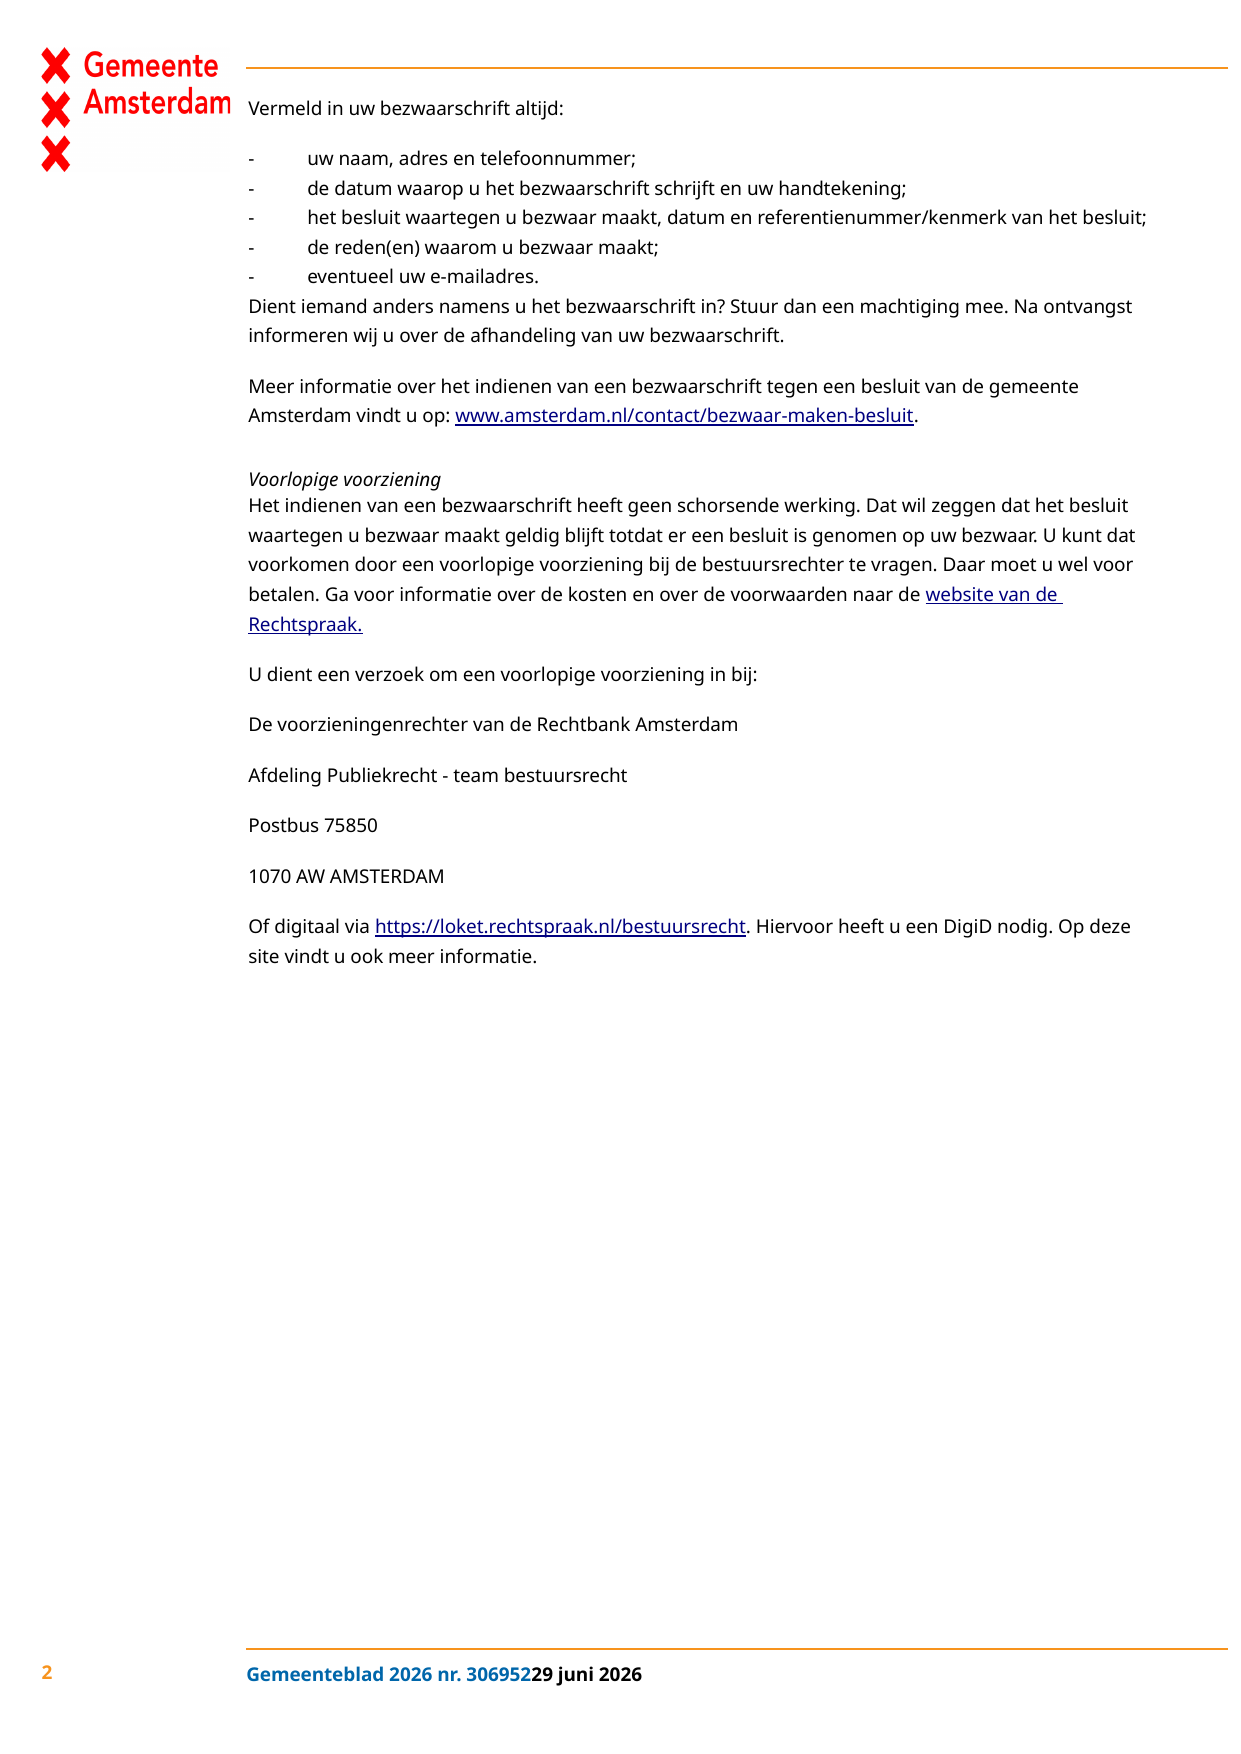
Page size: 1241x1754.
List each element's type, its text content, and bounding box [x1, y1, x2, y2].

text Afdeling Publiekrecht - team bestuursrecht [248, 762, 1152, 788]
text De voorzieningenrechter van de Rechtbank Amsterdam [248, 712, 1152, 737]
text Meer informatie over het indienen van een bezwaarschrift tegen een besluit van de gemeente Amsterdam vindt u op: www.amsterdam.nl/contact/bezwaar-maken-besluit. [248, 373, 1152, 428]
picture [41, 47, 231, 172]
list de datum waarop u het bezwaarschrift schrijft en uw handtekening; [248, 175, 1152, 201]
list eventueel uw e-mailadres. [248, 263, 1152, 289]
list uw naam, adres en telefoonnummer; [248, 145, 1152, 171]
text 1070 AW AMSTERDAM [248, 863, 1152, 888]
text Dient iemand anders namens u het bezwaarschrift in? Stuur dan een machtiging mee. Na ontvangst informeren wij u over de afhandeling van uw bezwaarschrift. [248, 293, 1152, 348]
list het besluit waartegen u bezwaar maakt, datum en referentienummer/kenmerk van het besluit; [248, 204, 1152, 230]
text U dient een verzoek om een voorlopige voorziening in bij: [248, 661, 1152, 687]
list de reden(en) waarom u bezwaar maakt; [248, 234, 1152, 260]
text Postbus 75850 [248, 812, 1152, 838]
text Voorlopige voorziening [248, 467, 1152, 492]
text Vermeld in uw bezwaarschrift altijd: [248, 95, 1152, 121]
text Of digitaal via https://loket.rechtspraak.nl/bestuursrecht. Hiervoor heeft u een DigiD nodig. Op deze site vindt u ook meer informatie. [248, 913, 1152, 968]
text Het indienen van een bezwaarschrift heeft geen schorsende werking. Dat wil zeggen dat het besluit waartegen u bezwaar maakt geldig blijft totdat er een besluit is genomen op uw bezwaar. U kunt dat voorkomen door een voorlopige voorziening bij de bestuursrechter te vragen. Daar moet u wel voor betalen. Ga voor informatie over de kosten en over de voorwaarden naar de website van de Rechtspraak. [248, 492, 1152, 636]
